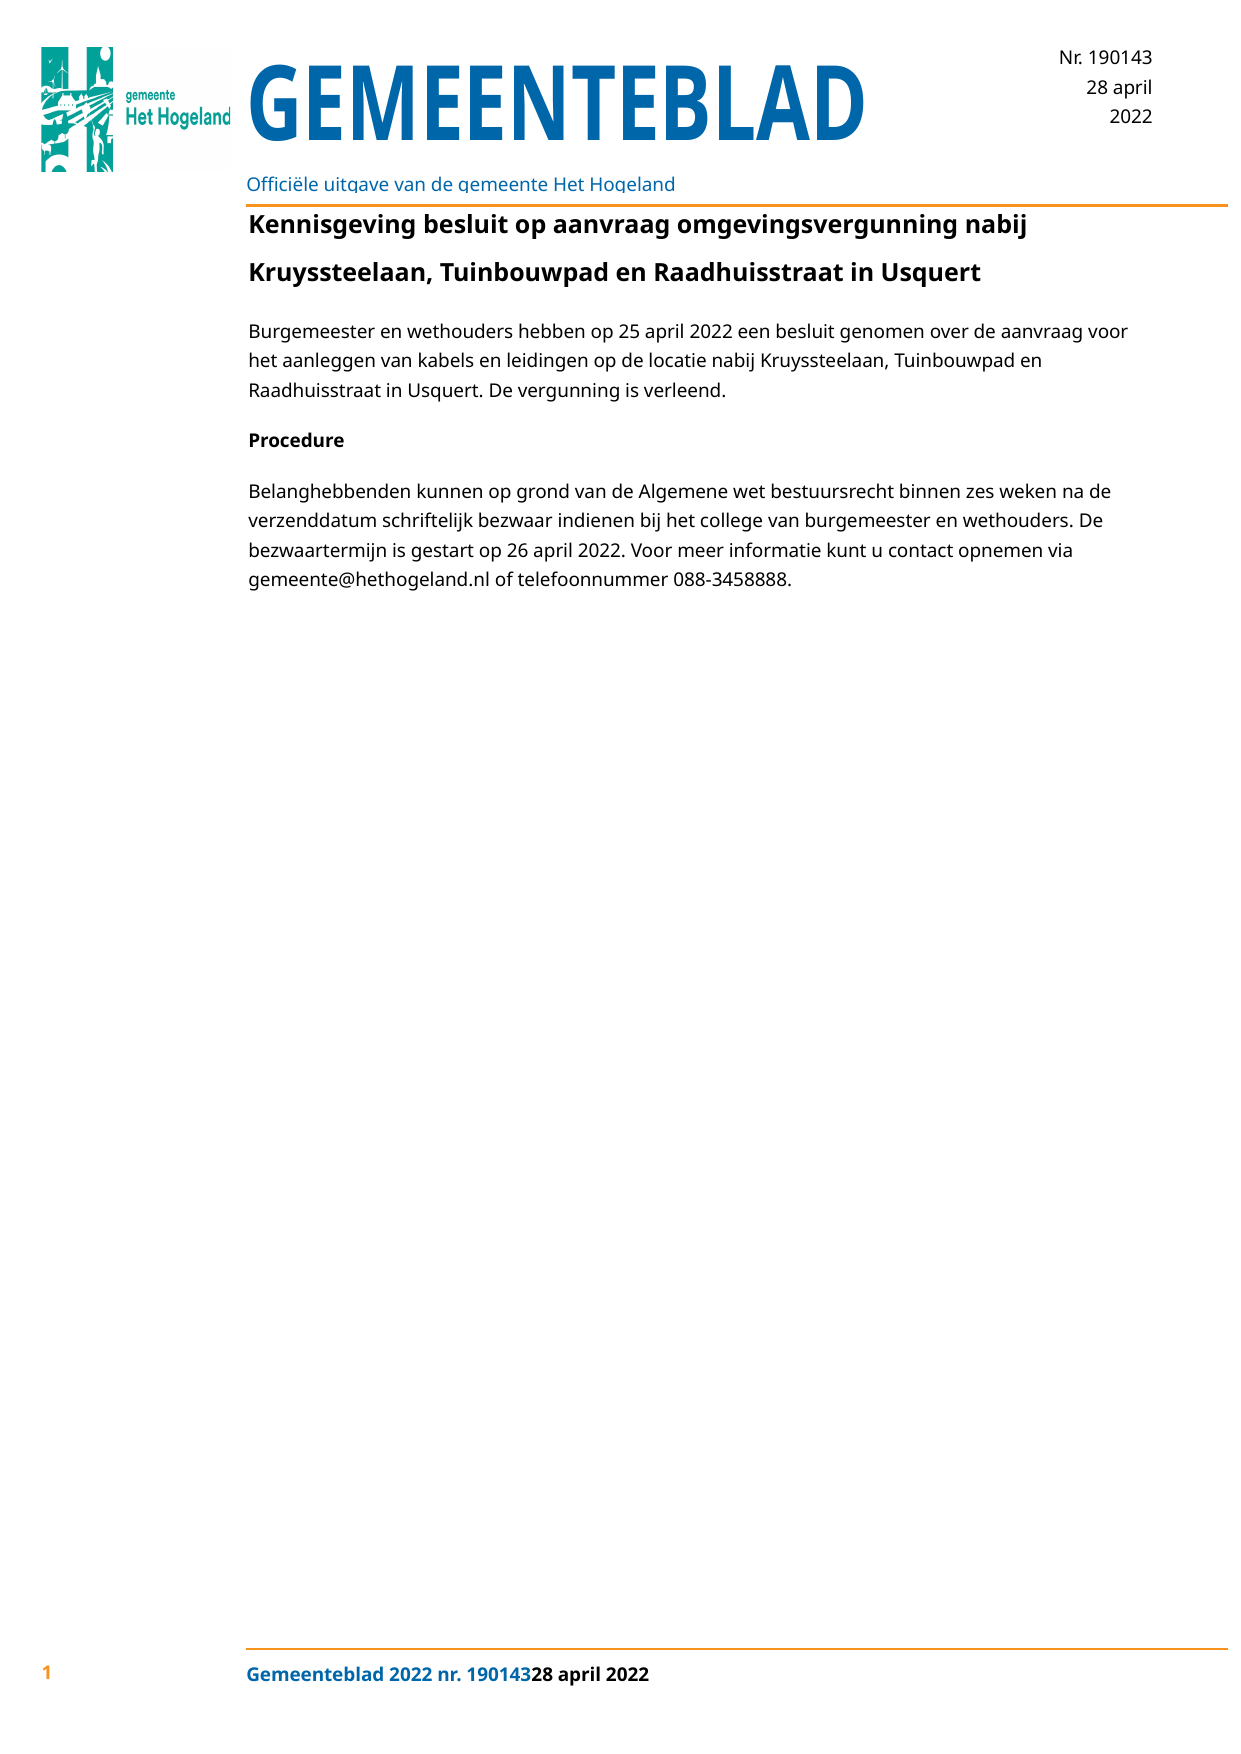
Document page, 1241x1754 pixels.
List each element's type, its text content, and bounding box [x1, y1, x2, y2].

text Procedure [248, 427, 1152, 453]
text Kennisgeving besluit op aanvraag omgevingsvergunning nabij Kruyssteelaan, Tuinbouwpad en Raadhuisstraat in Usquert [248, 207, 1152, 288]
text Belanghebbenden kunnen op grond van de Algemene wet bestuursrecht binnen zes weken na de verzenddatum schriftelijk bezwaar indienen bij het college van burgemeester en wethouders. De bezwaartermijn is gestart op 26 april 2022. Voor meer informatie kunt u contact opnemen via gemeente@hethogeland.nl of telefoonnummer 088-3458888. [248, 478, 1152, 592]
text Burgemeester en wethouders hebben op 25 april 2022 een besluit genomen over de aanvraag voor het aanleggen van kabels en leidingen op de locatie nabij Kruyssteelaan, Tuinbouwpad en Raadhuisstraat in Usquert. De vergunning is verleend. [248, 318, 1152, 403]
picture [41, 47, 231, 172]
